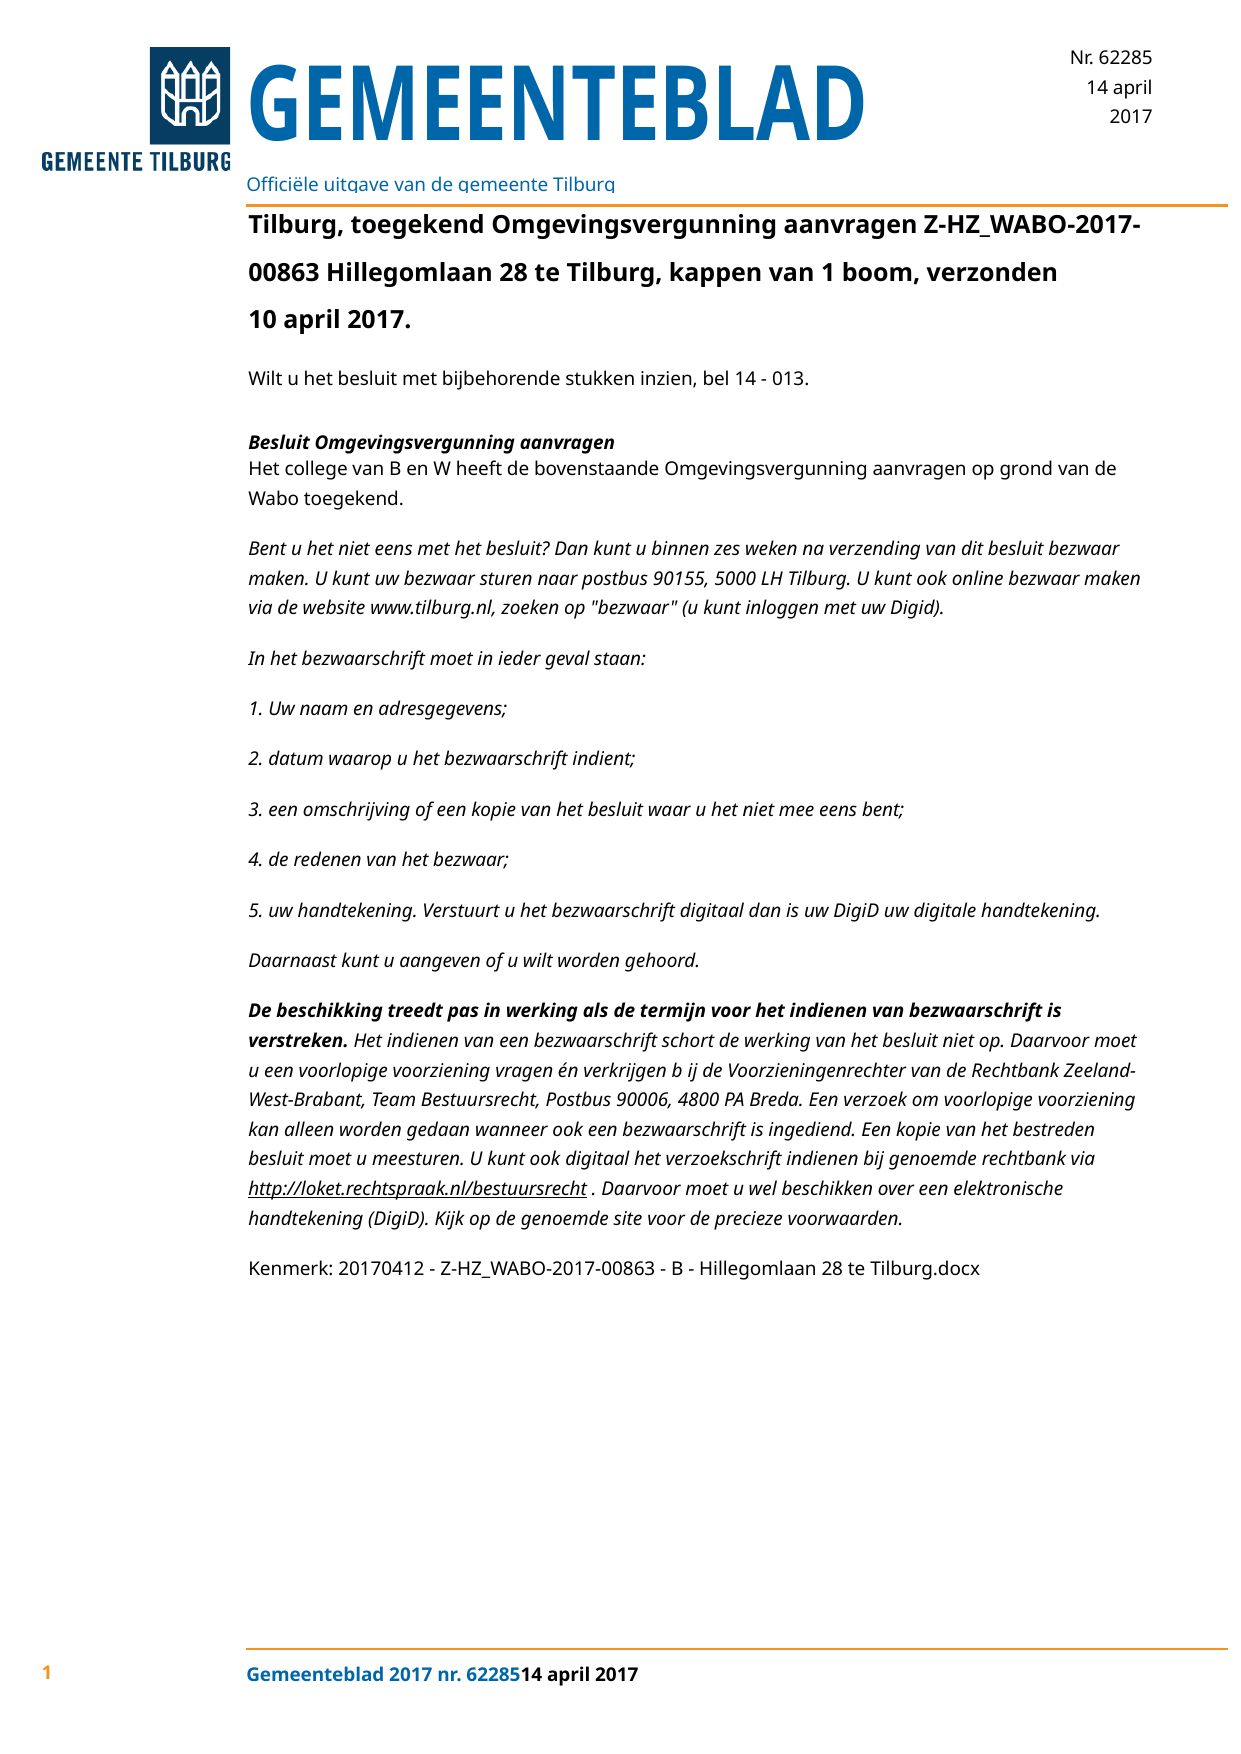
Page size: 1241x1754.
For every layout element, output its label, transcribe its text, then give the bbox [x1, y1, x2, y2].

text In het bezwaarschrift moet in ieder geval staan: [248, 645, 1152, 671]
text Daarnaast kunt u aangeven of u wilt worden gehoord. [248, 947, 1152, 973]
text 4. de redenen van het bezwaar; [248, 846, 1152, 872]
text De beschikking treedt pas in werking als de termijn voor het indienen van bezwaarschrift is verstreken. Het indienen van een bezwaarschrift schort de werking van het besluit niet op. Daarvoor moet u een voorlopige voorziening vragen én verkrijgen b ij de Voorzieningenrechter van de Rechtbank Zeeland-West-Brabant, Team Bestuursrecht, Postbus 90006, 4800 PA Breda. Een verzoek om voorlopige voorziening kan alleen worden gedaan wanneer ook een bezwaarschrift is ingediend. Een kopie van het bestreden besluit moet u meesturen. U kunt ook digitaal het verzoekschrift indienen bij genoemde rechtbank via http://loket.rechtspraak.nl/bestuursrecht . Daarvoor moet u wel beschikken over een elektronische handtekening (DigiD). Kijk op de genoemde site voor de precieze voorwaarden. [248, 998, 1152, 1231]
text Het college van B en W heeft de bovenstaande Omgevingsvergunning aanvragen op grond van de Wabo toegekend. [248, 455, 1152, 511]
text Bent u het niet eens met het besluit? Dan kunt u binnen zes weken na verzending van dit besluit bezwaar maken. U kunt uw bezwaar sturen naar postbus 90155, 5000 LH Tilburg. U kunt ook online bezwaar maken via de website www.tilburg.nl, zoeken op "bezwaar" (u kunt inloggen met uw Digid). [248, 535, 1152, 620]
picture [41, 47, 231, 172]
text Tilburg, toegekend Omgevingsvergunning aanvragen Z-HZ_WABO-2017-00863 Hillegomlaan 28 te Tilburg, kappen van 1 boom, verzonden 10 april 2017. [248, 207, 1152, 336]
text Besluit Omgevingsvergunning aanvragen [248, 429, 1152, 455]
text 5. uw handtekening. Verstuurt u het bezwaarschrift digitaal dan is uw DigiD uw digitale handtekening. [248, 897, 1152, 923]
text Kenmerk: 20170412 - Z-HZ_WABO-2017-00863 - B - Hillegomlaan 28 te Tilburg.docx [248, 1255, 1152, 1281]
text 3. een omschrijving of een kopie van het besluit waar u het niet mee eens bent; [248, 796, 1152, 822]
text Wilt u het besluit met bijbehorende stukken inzien, bel 14 - 013. [248, 366, 1152, 391]
text 1. Uw naam en adresgegevens; [248, 695, 1152, 721]
text 2. datum waarop u het bezwaarschrift indient; [248, 746, 1152, 771]
